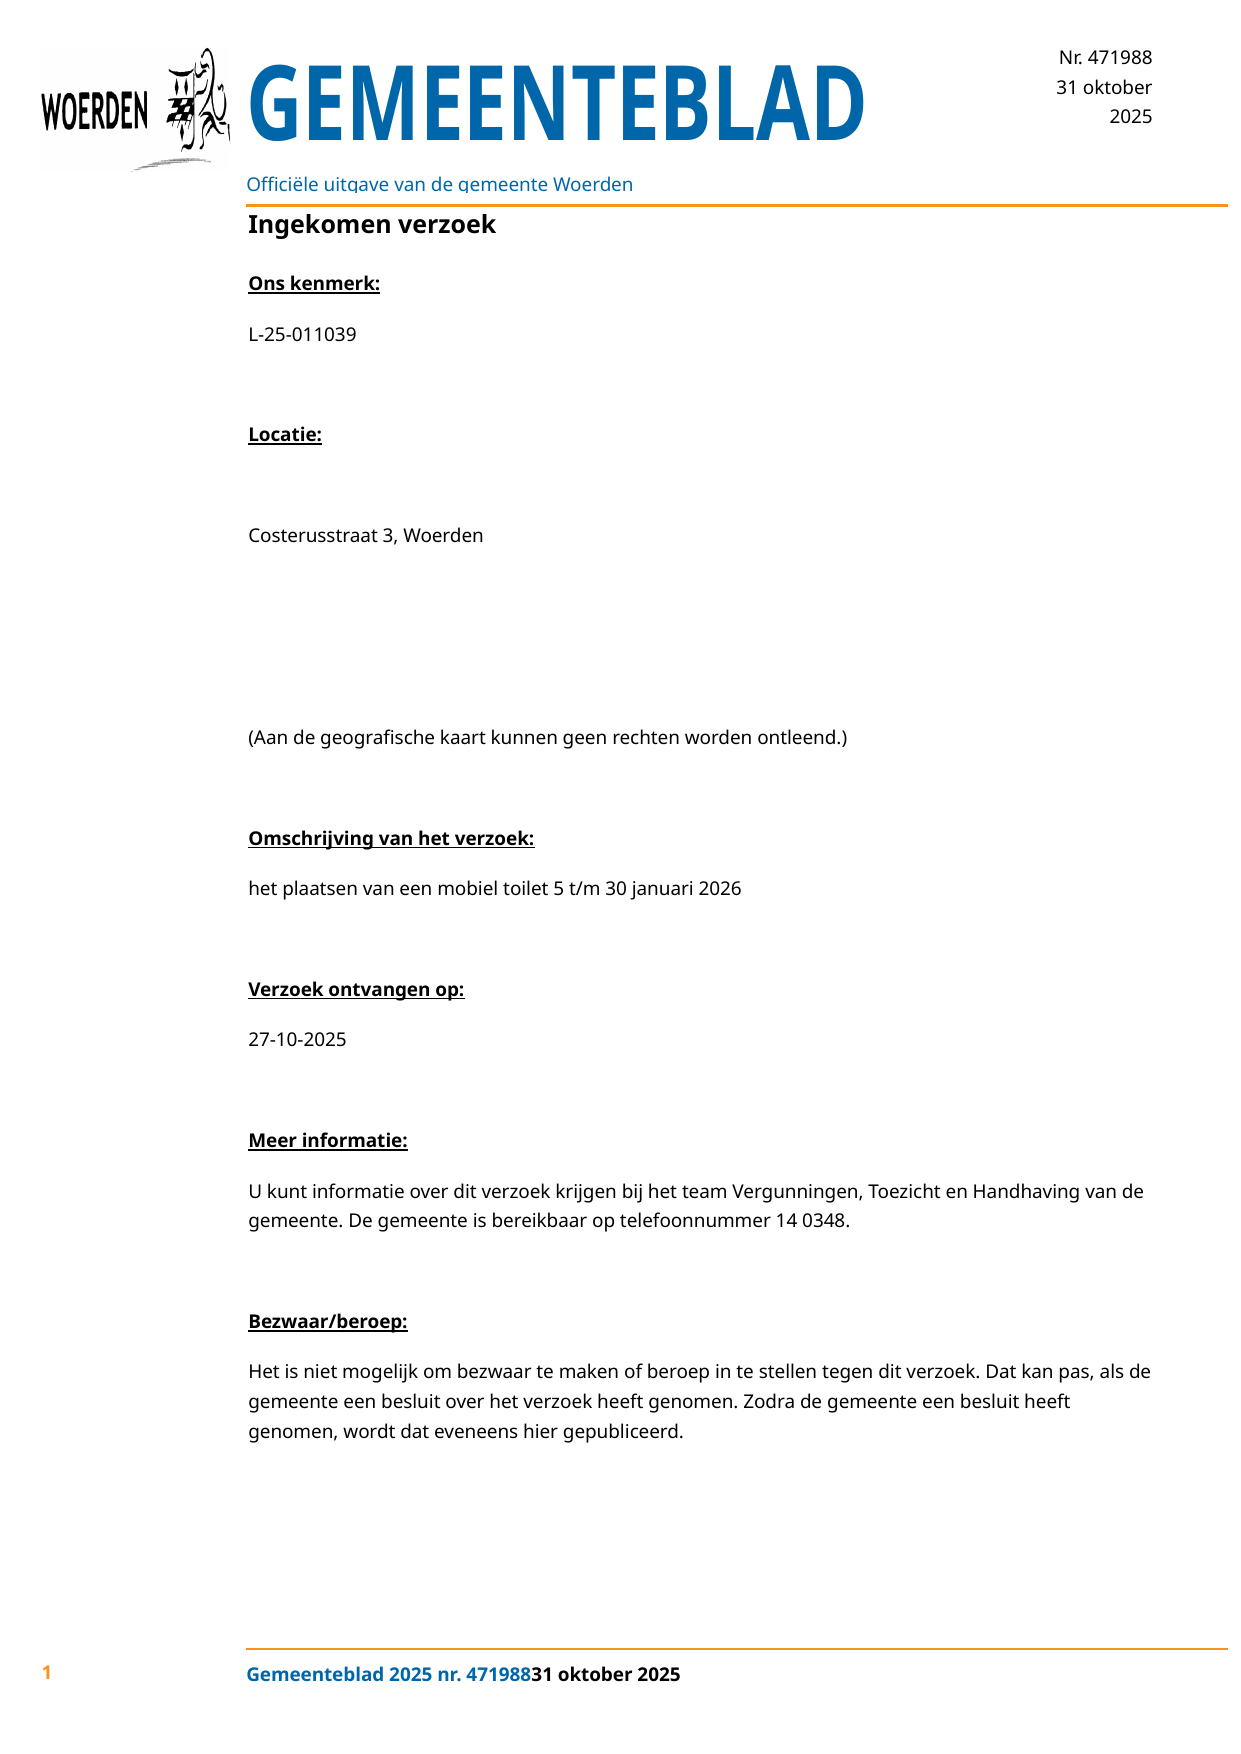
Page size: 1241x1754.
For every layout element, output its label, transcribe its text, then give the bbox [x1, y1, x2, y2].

text 27-10-2025 [248, 1027, 1152, 1052]
text U kunt informatie over dit verzoek krijgen bij het team Vergunningen, Toezicht en Handhaving van de gemeente. De gemeente is bereikbaar op telefoonnummer 14 0348. [248, 1178, 1152, 1233]
text Verzoek ontvangen op: [248, 976, 1152, 1002]
text Omschrijving van het verzoek: [248, 825, 1152, 851]
text het plaatsen van een mobiel toilet 5 t/m 30 januari 2026 [248, 875, 1152, 901]
text Locatie: [248, 422, 1152, 447]
text L-25-011039 [248, 321, 1152, 346]
text Ingekomen verzoek [248, 207, 1152, 241]
text (Aan de geografische kaart kunnen geen rechten worden ontleend.) [248, 724, 1152, 750]
text Ons kenmerk: [248, 270, 1152, 296]
text Meer informatie: [248, 1127, 1152, 1153]
picture [41, 47, 231, 172]
text Het is niet mogelijk om bezwaar te maken of beroep in te stellen tegen dit verzoek. Dat kan pas, als de gemeente een besluit over het verzoek heeft genomen. Zodra de gemeente een besluit heeft genomen, wordt dat eveneens hier gepubliceerd. [248, 1359, 1152, 1443]
text Costerusstraat 3, Woerden [248, 522, 1152, 548]
text Bezwaar/beroep: [248, 1308, 1152, 1334]
